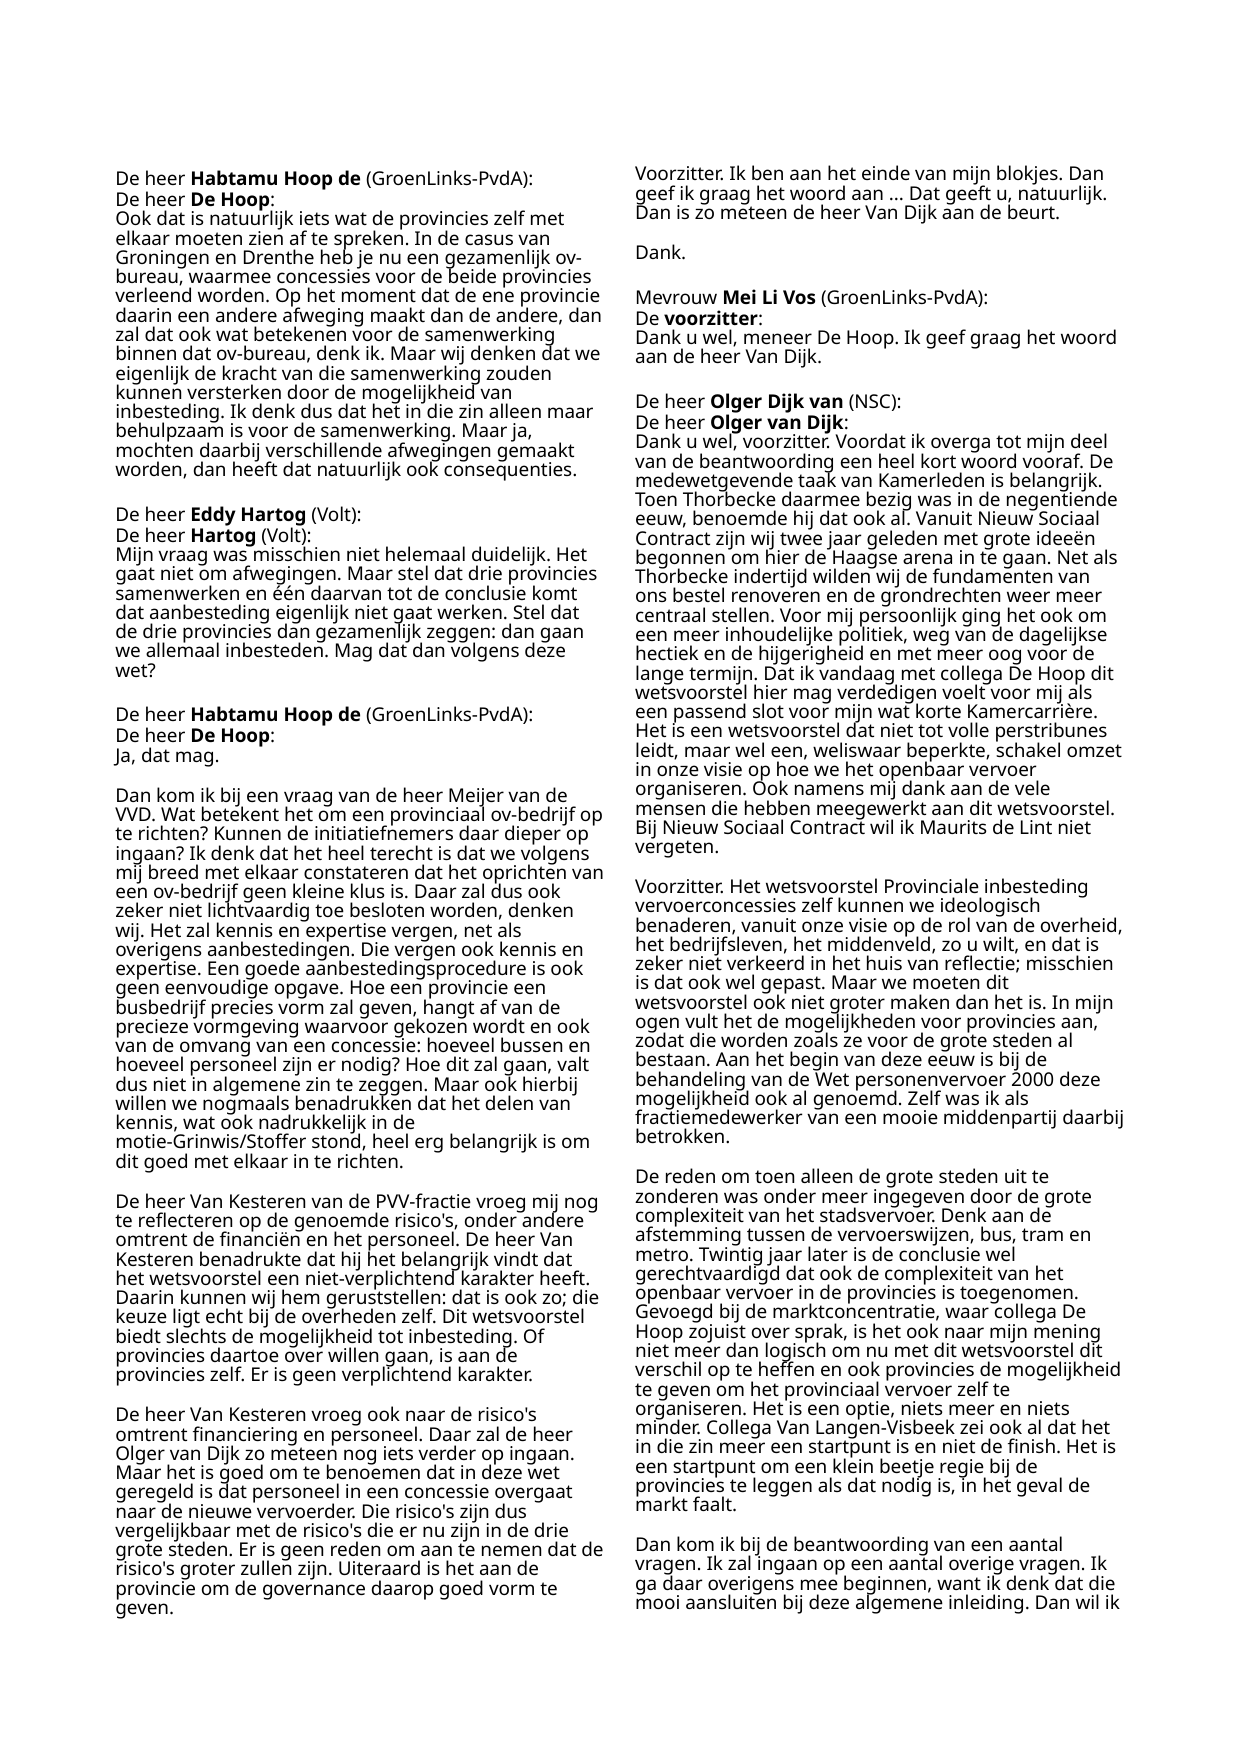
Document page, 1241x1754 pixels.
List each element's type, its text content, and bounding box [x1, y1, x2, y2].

text De heer Olger van Dijk: [635, 414, 1125, 433]
text De heer Van Kesteren van de PVV-fractie vroeg mij nog te reflecteren op de genoemde risico's, onder andere omtrent de financiën en het personeel. De heer Van Kesteren benadrukte dat hij het belangrijk vindt dat het wetsvoorstel een niet-verplichtend karakter heeft. Daarin kunnen wij hem geruststellen: dat is ook zo; die keuze ligt echt bij de overheden zelf. Dit wetsvoorstel biedt slechts de mogelijkheid tot inbesteding. Of provincies daartoe over willen gaan, is aan de provincies zelf. Er is geen verplichtend karakter. [115, 1193, 605, 1386]
text De reden om toen alleen de grote steden uit te zonderen was onder meer ingegeven door de grote complexiteit van het stadsvervoer. Denk aan de afstemming tussen de vervoerswijzen, bus, tram en metro. Twintig jaar later is de conclusie wel gerechtvaardigd dat ook de complexiteit van het openbaar vervoer in de provincies is toegenomen. Gevoegd bij de marktconcentratie, waar collega De Hoop zojuist over sprak, is het ook naar mijn mening niet meer dan logisch om nu met dit wetsvoorstel dit verschil op te heffen en ook provincies de mogelijkheid te geven om het provinciaal vervoer zelf te organiseren. Het is een optie, niets meer en niets minder. Collega Van Langen-Visbeek zei ook al dat het in die zin meer een startpunt is en niet de finish. Het is een startpunt om een klein beetje regie bij de provincies te leggen als dat nodig is, in het geval de markt faalt. [635, 1168, 1125, 1515]
text De heer Habtamu Hoop de (GroenLinks-PvdA): [115, 165, 605, 191]
text De heer Hartog (Volt): [115, 527, 605, 546]
text Voorzitter. Het wetsvoorstel Provinciale inbesteding vervoerconcessies zelf kunnen we ideologisch benaderen, vanuit onze visie op de rol van de overheid, het bedrijfsleven, het middenveld, zo u wilt, en dat is zeker niet verkeerd in het huis van reflectie; misschien is dat ook wel gepast. Maar we moeten dit wetsvoorstel ook niet groter maken dan het is. In mijn ogen vult het de mogelijkheden voor provincies aan, zodat die worden zoals ze voor de grote steden al bestaan. Aan het begin van deze eeuw is bij de behandeling van de Wet personenvervoer 2000 deze mogelijkheid ook al genoemd. Zelf was ik als fractiemedewerker van een mooie middenpartij daarbij betrokken. [635, 878, 1125, 1148]
text De voorzitter: [635, 310, 1125, 329]
text De heer Olger Dijk van (NSC): [635, 388, 1125, 414]
text De heer De Hoop: [115, 191, 605, 210]
text Mijn vraag was misschien niet helemaal duidelijk. Het gaat niet om afwegingen. Maar stel dat drie provincies samenwerken en één daarvan tot de conclusie komt dat aanbesteding eigenlijk niet gaat werken. Stel dat de drie provincies dan gezamenlijk zeggen: dan gaan we allemaal inbesteden. Mag dat dan volgens deze wet? [115, 546, 605, 681]
text Voorzitter. Ik ben aan het einde van mijn blokjes. Dan geef ik graag het woord aan ... Dat geeft u, natuurlijk. Dan is zo meteen de heer Van Dijk aan de beurt. [635, 165, 1125, 223]
text De heer Eddy Hartog (Volt): [115, 501, 605, 527]
text De heer Habtamu Hoop de (GroenLinks-PvdA): [115, 702, 605, 727]
text Ook dat is natuurlijk iets wat de provincies zelf met elkaar moeten zien af te spreken. In de casus van Groningen en Drenthe heb je nu een gezamenlijk ov-bureau, waarmee concessies voor de beide provincies verleend worden. Op het moment dat de ene provincie daarin een andere afweging maakt dan de andere, dan zal dat ook wat betekenen voor de samenwerking binnen dat ov-bureau, denk ik. Maar wij denken dat we eigenlijk de kracht van die samenwerking zouden kunnen versterken door de mogelijkheid van inbesteding. Ik denk dus dat het in die zin alleen maar behulpzaam is voor de samenwerking. Maar ja, mochten daarbij verschillende afwegingen gemaakt worden, dan heeft dat natuurlijk ook consequenties. [115, 210, 605, 480]
text Mevrouw Mei Li Vos (GroenLinks-PvdA): [635, 284, 1125, 310]
text Dank u wel, voorzitter. Voordat ik overga tot mijn deel van de beantwoording een heel kort woord vooraf. De medewetgevende taak van Kamerleden is belangrijk. Toen Thorbecke daarmee bezig was in de negentiende eeuw, benoemde hij dat ook al. Vanuit Nieuw Sociaal Contract zijn wij twee jaar geleden met grote ideeën begonnen om hier de Haagse arena in te gaan. Net als Thorbecke indertijd wilden wij de fundamenten van ons bestel renoveren en de grondrechten weer meer centraal stellen. Voor mij persoonlijk ging het ook om een meer inhoudelijke politiek, weg van de dagelijkse hectiek en de hijgerigheid en met meer oog voor de lange termijn. Dat ik vandaag met collega De Hoop dit wetsvoorstel hier mag verdedigen voelt voor mij als een passend slot voor mijn wat korte Kamercarrière. Het is een wetsvoorstel dat niet tot volle perstribunes leidt, maar wel een, weliswaar beperkte, schakel omzet in onze visie op hoe we het openbaar vervoer organiseren. Ook namens mij dank aan de vele mensen die hebben meegewerkt aan dit wetsvoorstel. Bij Nieuw Sociaal Contract wil ik Maurits de Lint niet vergeten. [635, 433, 1125, 857]
text Dank. [635, 244, 1125, 263]
text Dan kom ik bij de beantwoording van een aantal vragen. Ik zal ingaan op een aantal overige vragen. Ik ga daar overigens mee beginnen, want ik denk dat die mooi aansluiten bij deze algemene inleiding. Dan wil ik [635, 1536, 1125, 1613]
text Ja, dat mag. [115, 747, 605, 766]
text Dank u wel, meneer De Hoop. Ik geef graag het woord aan de heer Van Dijk. [635, 329, 1125, 367]
text Dan kom ik bij een vraag van de heer Meijer van de VVD. Wat betekent het om een provinciaal ov-bedrijf op te richten? Kunnen de initiatiefnemers daar dieper op ingaan? Ik denk dat het heel terecht is dat we volgens mij breed met elkaar constateren dat het oprichten van een ov-bedrijf geen kleine klus is. Daar zal dus ook zeker niet lichtvaardig toe besloten worden, denken wij. Het zal kennis en expertise vergen, net als overigens aanbestedingen. Die vergen ook kennis en expertise. Een goede aanbestedingsprocedure is ook geen eenvoudige opgave. Hoe een provincie een busbedrijf precies vorm zal geven, hangt af van de precieze vormgeving waarvoor gekozen wordt en ook van de omvang van een concessie: hoeveel bussen en hoeveel personeel zijn er nodig? Hoe dit zal gaan, valt dus niet in algemene zin te zeggen. Maar ook hierbij willen we nogmaals benadrukken dat het delen van kennis, wat ook nadrukkelijk in de motie-Grinwis/Stoffer stond, heel erg belangrijk is om dit goed met elkaar in te richten. [115, 787, 605, 1172]
text De heer De Hoop: [115, 727, 605, 747]
text De heer Van Kesteren vroeg ook naar de risico's omtrent financiering en personeel. Daar zal de heer Olger van Dijk zo meteen nog iets verder op ingaan. Maar het is goed om te benoemen dat in deze wet geregeld is dat personeel in een concessie overgaat naar de nieuwe vervoerder. Die risico's zijn dus vergelijkbaar met de risico's die er nu zijn in de drie grote steden. Er is geen reden om aan te nemen dat de risico's groter zullen zijn. Uiteraard is het aan de provincie om de governance daarop goed vorm te geven. [115, 1406, 605, 1618]
